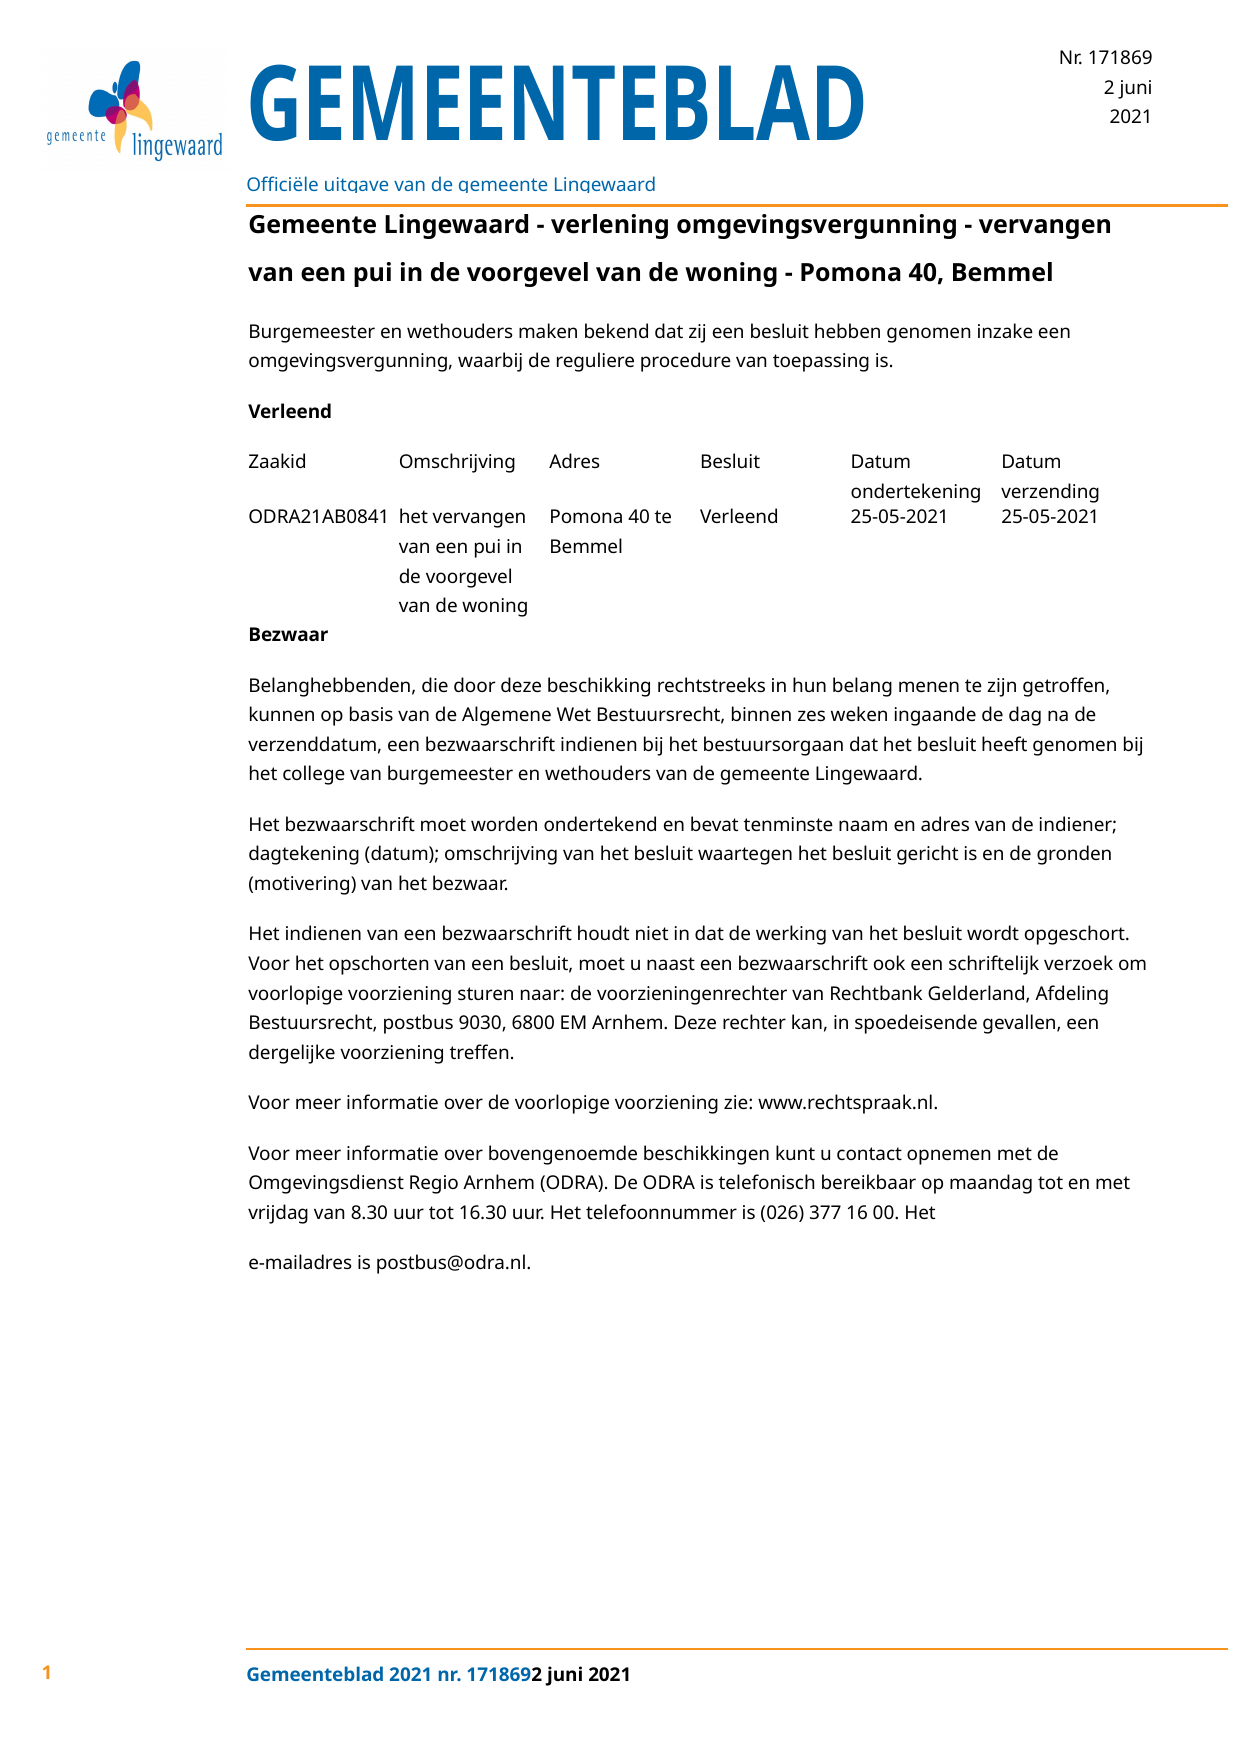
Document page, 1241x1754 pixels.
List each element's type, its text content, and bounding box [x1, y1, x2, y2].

table_header Besluit [700, 449, 850, 504]
text Voor meer informatie over bovengenoemde beschikkingen kunt u contact opnemen met de Omgevingsdienst Regio Arnhem (ODRA). De ODRA is telefonisch bereikbaar op maandag tot en met vrijdag van 8.30 uur tot 16.30 uur. Het telefoonnummer is (026) 377 16 00. Het [248, 1140, 1152, 1225]
table_header Datum ondertekening [850, 449, 1001, 504]
table_header Omschrijving [399, 449, 549, 504]
text Belanghebbenden, die door deze beschikking rechtstreeks in hun belang menen te zijn getroffen, kunnen op basis van de Algemene Wet Bestuursrecht, binnen zes weken ingaande de dag na de verzenddatum, een bezwaarschrift indienen bij het bestuursorgaan dat het besluit heeft genomen bij het college van burgemeester en wethouders van de gemeente Lingewaard. [248, 672, 1152, 786]
picture [41, 47, 231, 172]
table_header Datum verzending [1001, 449, 1152, 504]
text Burgemeester en wethouders maken bekend dat zij een besluit hebben genomen inzake een omgevingsvergunning, waarbij de reguliere procedure van toepassing is. [248, 318, 1152, 373]
table_cell Pomona 40 te Bemmel [549, 504, 700, 618]
text e-mailadres is postbus@odra.nl. [248, 1249, 1152, 1275]
table_header Adres [549, 449, 700, 504]
text Verleend [248, 398, 1152, 424]
table_cell Verleend [700, 504, 850, 618]
text Het bezwaarschrift moet worden ondertekend en bevat tenminste naam en adres van de indiener; dagtekening (datum); omschrijving van het besluit waartegen het besluit gericht is en de gronden (motivering) van het bezwaar. [248, 811, 1152, 896]
table_cell 25-05-2021 [850, 504, 1001, 618]
table_header Zaakid [248, 449, 398, 504]
text Voor meer informatie over de voorlopige voorziening zie: www.rechtspraak.nl. [248, 1089, 1152, 1115]
text Gemeente Lingewaard - verlening omgevingsvergunning - vervangen van een pui in de voorgevel van de woning - Pomona 40, Bemmel [248, 207, 1152, 288]
table_cell het vervangen van een pui in de voorgevel van de woning [399, 504, 549, 618]
table_cell 25-05-2021 [1001, 504, 1152, 618]
text Bezwaar [248, 621, 1152, 647]
text Het indienen van een bezwaarschrift houdt niet in dat de werking van het besluit wordt opgeschort. Voor het opschorten van een besluit, moet u naast een bezwaarschrift ook een schriftelijk verzoek om voorlopige voorziening sturen naar: de voorzieningenrechter van Rechtbank Gelderland, Afdeling Bestuursrecht, postbus 9030, 6800 EM Arnhem. Deze rechter kan, in spoedeisende gevallen, een dergelijke voorziening treffen. [248, 921, 1152, 1065]
table_cell ODRA21AB0841 [248, 504, 398, 618]
